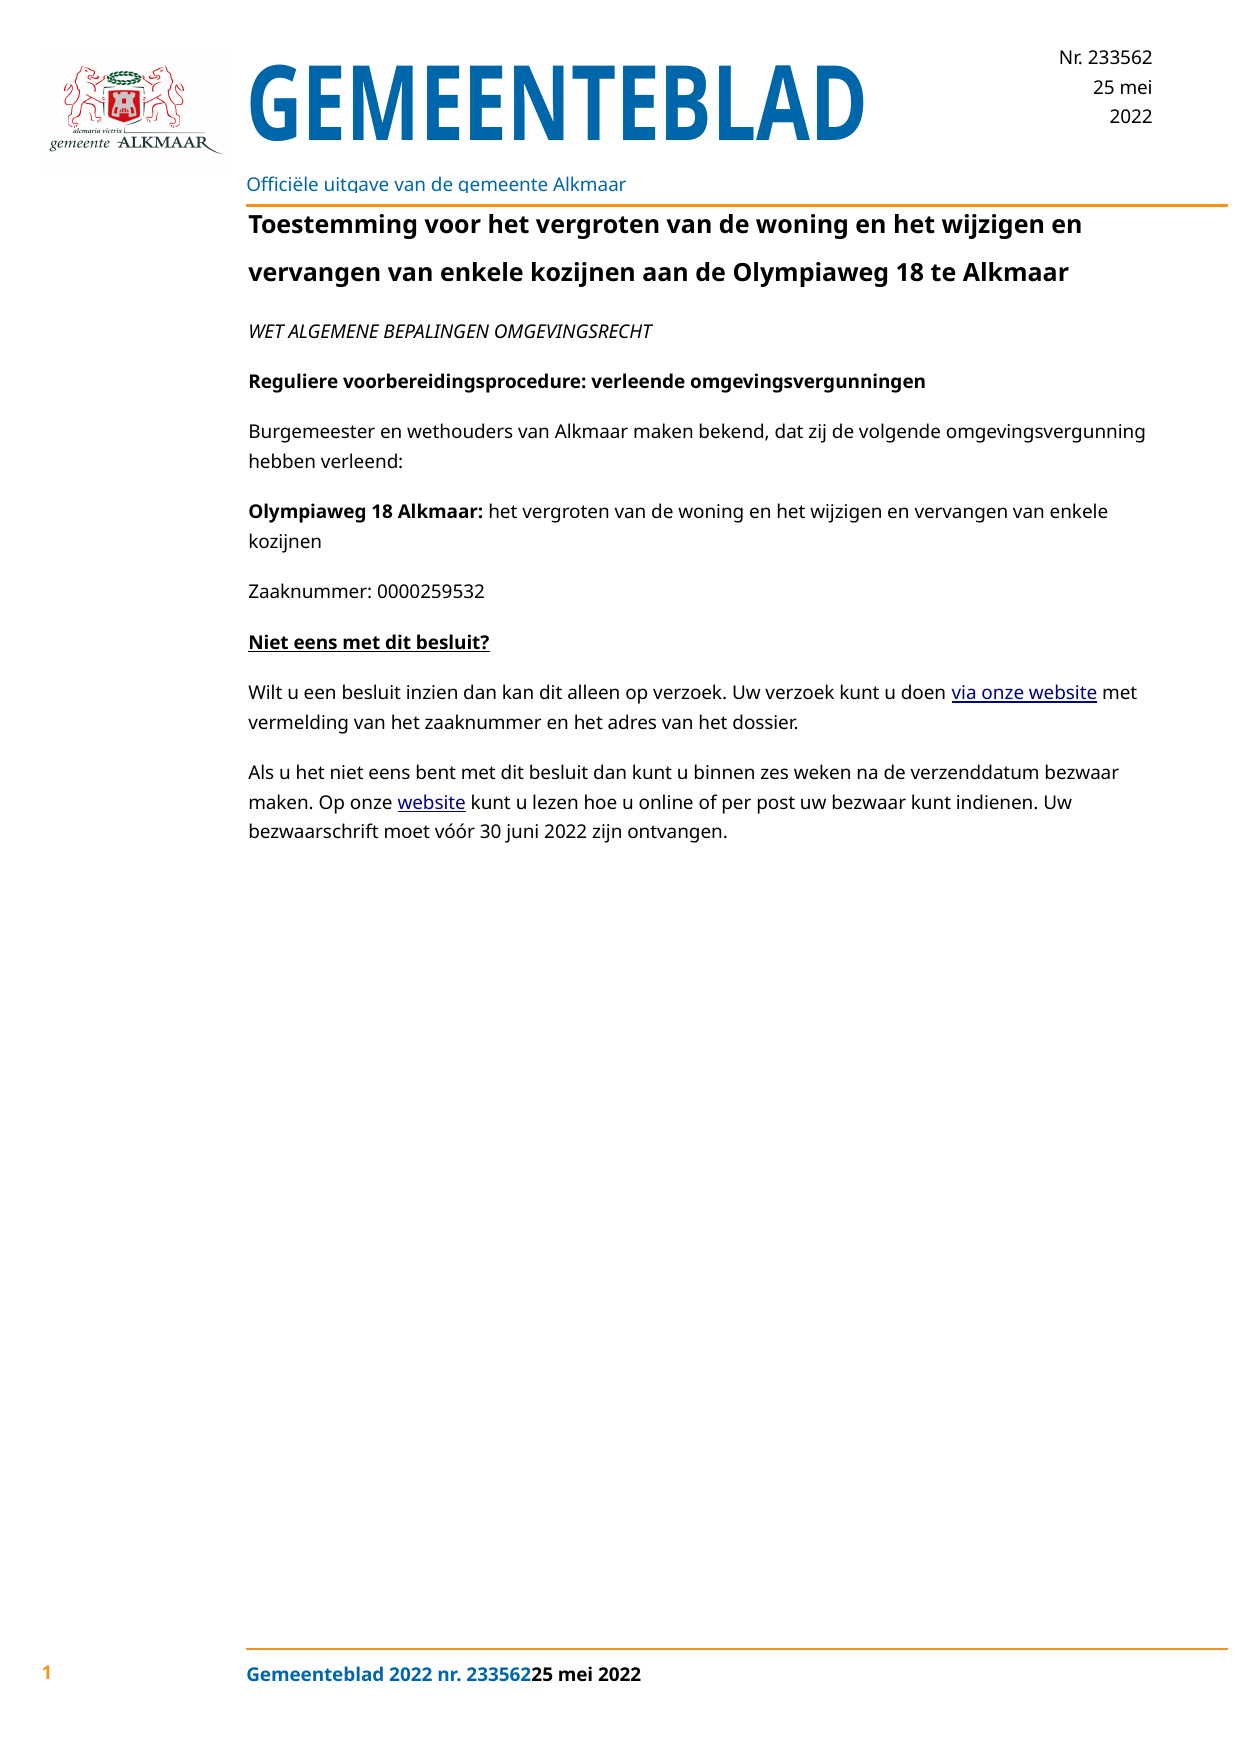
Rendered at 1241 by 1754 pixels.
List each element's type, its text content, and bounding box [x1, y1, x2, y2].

picture [41, 47, 231, 172]
text Niet eens met dit besluit? [248, 629, 1152, 655]
text Burgemeester en wethouders van Alkmaar maken bekend, dat zij de volgende omgevingsvergunning hebben verleend: [248, 419, 1152, 474]
text Wilt u een besluit inzien dan kan dit alleen op verzoek. Uw verzoek kunt u doen via onze website met vermelding van het zaaknummer en het adres van het dossier. [248, 679, 1152, 735]
text Als u het niet eens bent met dit besluit dan kunt u binnen zes weken na de verzenddatum bezwaar maken. Op onze website kunt u lezen hoe u online of per post uw bezwaar kunt indienen. Uw bezwaarschrift moet vóór 30 juni 2022 zijn ontvangen. [248, 759, 1152, 844]
text Reguliere voorbereidingsprocedure: verleende omgevingsvergunningen [248, 368, 1152, 394]
text WET ALGEMENE BEPALINGEN OMGEVINGSRECHT [248, 318, 1152, 344]
text Olympiaweg 18 Alkmaar: het vergroten van de woning en het wijzigen en vervangen van enkele kozijnen [248, 499, 1152, 554]
text Zaaknummer: 0000259532 [248, 579, 1152, 604]
text Toestemming voor het vergroten van de woning en het wijzigen en vervangen van enkele kozijnen aan de Olympiaweg 18 te Alkmaar [248, 207, 1152, 288]
